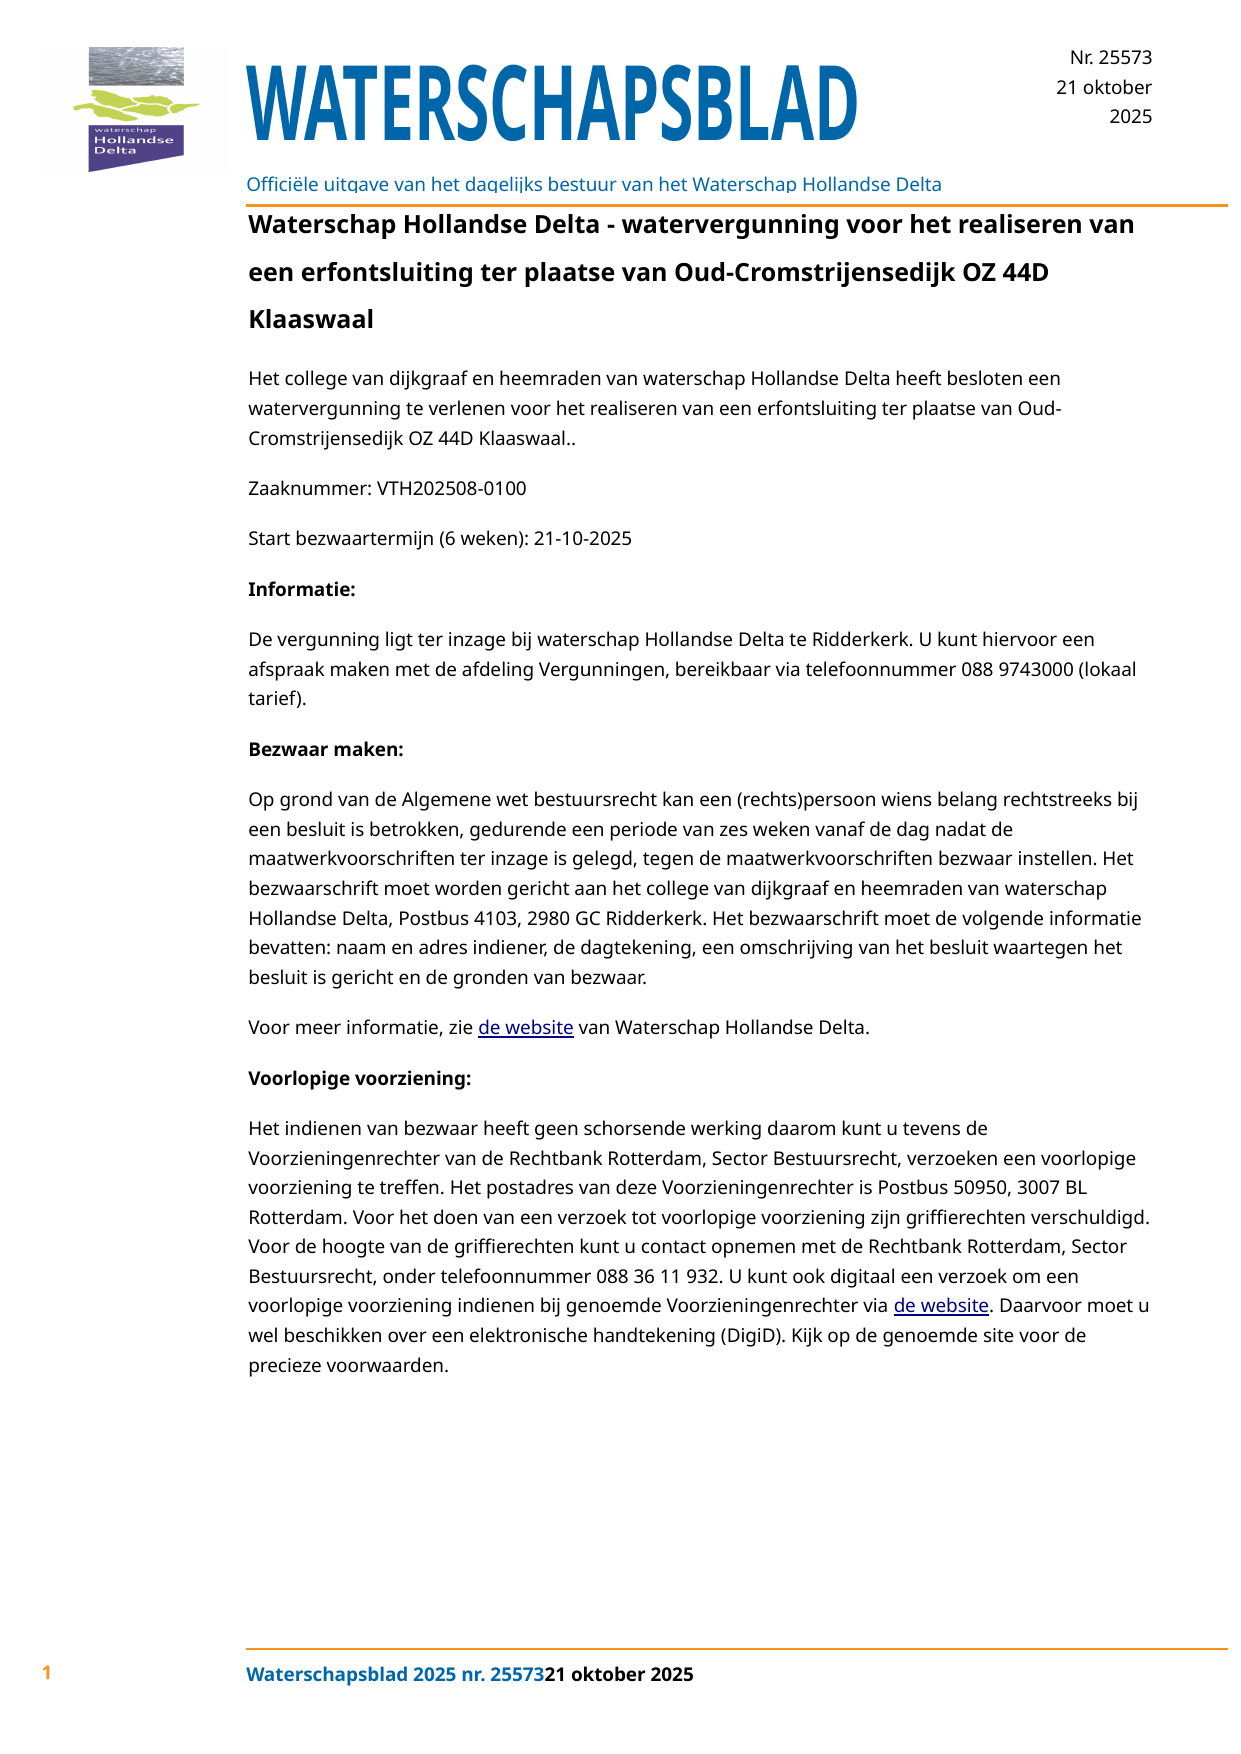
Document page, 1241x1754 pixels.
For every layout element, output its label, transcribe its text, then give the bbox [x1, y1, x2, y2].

text Voor meer informatie, zie de website van Waterschap Hollandse Delta. [248, 1014, 1152, 1040]
text Waterschap Hollandse Delta - watervergunning voor het realiseren van een erfontsluiting ter plaatse van Oud-Cromstrijensedijk OZ 44D Klaaswaal [248, 207, 1152, 336]
text Het college van dijkgraaf en heemraden van waterschap Hollandse Delta heeft besloten een watervergunning te verlenen voor het realiseren van een erfontsluiting ter plaatse van Oud-Cromstrijensedijk OZ 44D Klaaswaal.. [248, 366, 1152, 450]
text Zaaknummer: VTH202508-0100 [248, 475, 1152, 501]
text De vergunning ligt ter inzage bij waterschap Hollandse Delta te Ridderkerk. U kunt hiervoor een afspraak maken met de afdeling Vergunningen, bereikbaar via telefoonnummer 088 9743000 (lokaal tarief). [248, 626, 1152, 711]
text Informatie: [248, 576, 1152, 602]
text Bezwaar maken: [248, 736, 1152, 762]
text Op grond van de Algemene wet bestuursrecht kan een (rechts)persoon wiens belang rechtstreeks bij een besluit is betrokken, gedurende een periode van zes weken vanaf de dag nadat de maatwerkvoorschriften ter inzage is gelegd, tegen de maatwerkvoorschriften bezwaar instellen. Het bezwaarschrift moet worden gericht aan het college van dijkgraaf en heemraden van waterschap Hollandse Delta, Postbus 4103, 2980 GC Ridderkerk. Het bezwaarschrift moet de volgende informatie bevatten: naam en adres indiener, de dagtekening, een omschrijving van het besluit waartegen het besluit is gericht en de gronden van bezwaar. [248, 786, 1152, 989]
text Het indienen van bezwaar heeft geen schorsende werking daarom kunt u tevens de Voorzieningenrechter van de Rechtbank Rotterdam, Sector Bestuursrecht, verzoeken een voorlopige voorziening te treffen. Het postadres van deze Voorzieningenrechter is Postbus 50950, 3007 BL Rotterdam. Voor het doen van een verzoek tot voorlopige voorziening zijn griffierechten verschuldigd. Voor de hoogte van de griffierechten kunt u contact opnemen met de Rechtbank Rotterdam, Sector Bestuursrecht, onder telefoonnummer 088 36 11 932. U kunt ook digitaal een verzoek om een voorlopige voorziening indienen bij genoemde Voorzieningenrechter via de website. Daarvoor moet u wel beschikken over een elektronische handtekening (DigiD). Kijk op de genoemde site voor de precieze voorwaarden. [248, 1115, 1152, 1377]
picture [41, 47, 231, 172]
text Start bezwaartermijn (6 weken): 21-10-2025 [248, 526, 1152, 551]
text Voorlopige voorziening: [248, 1065, 1152, 1090]
